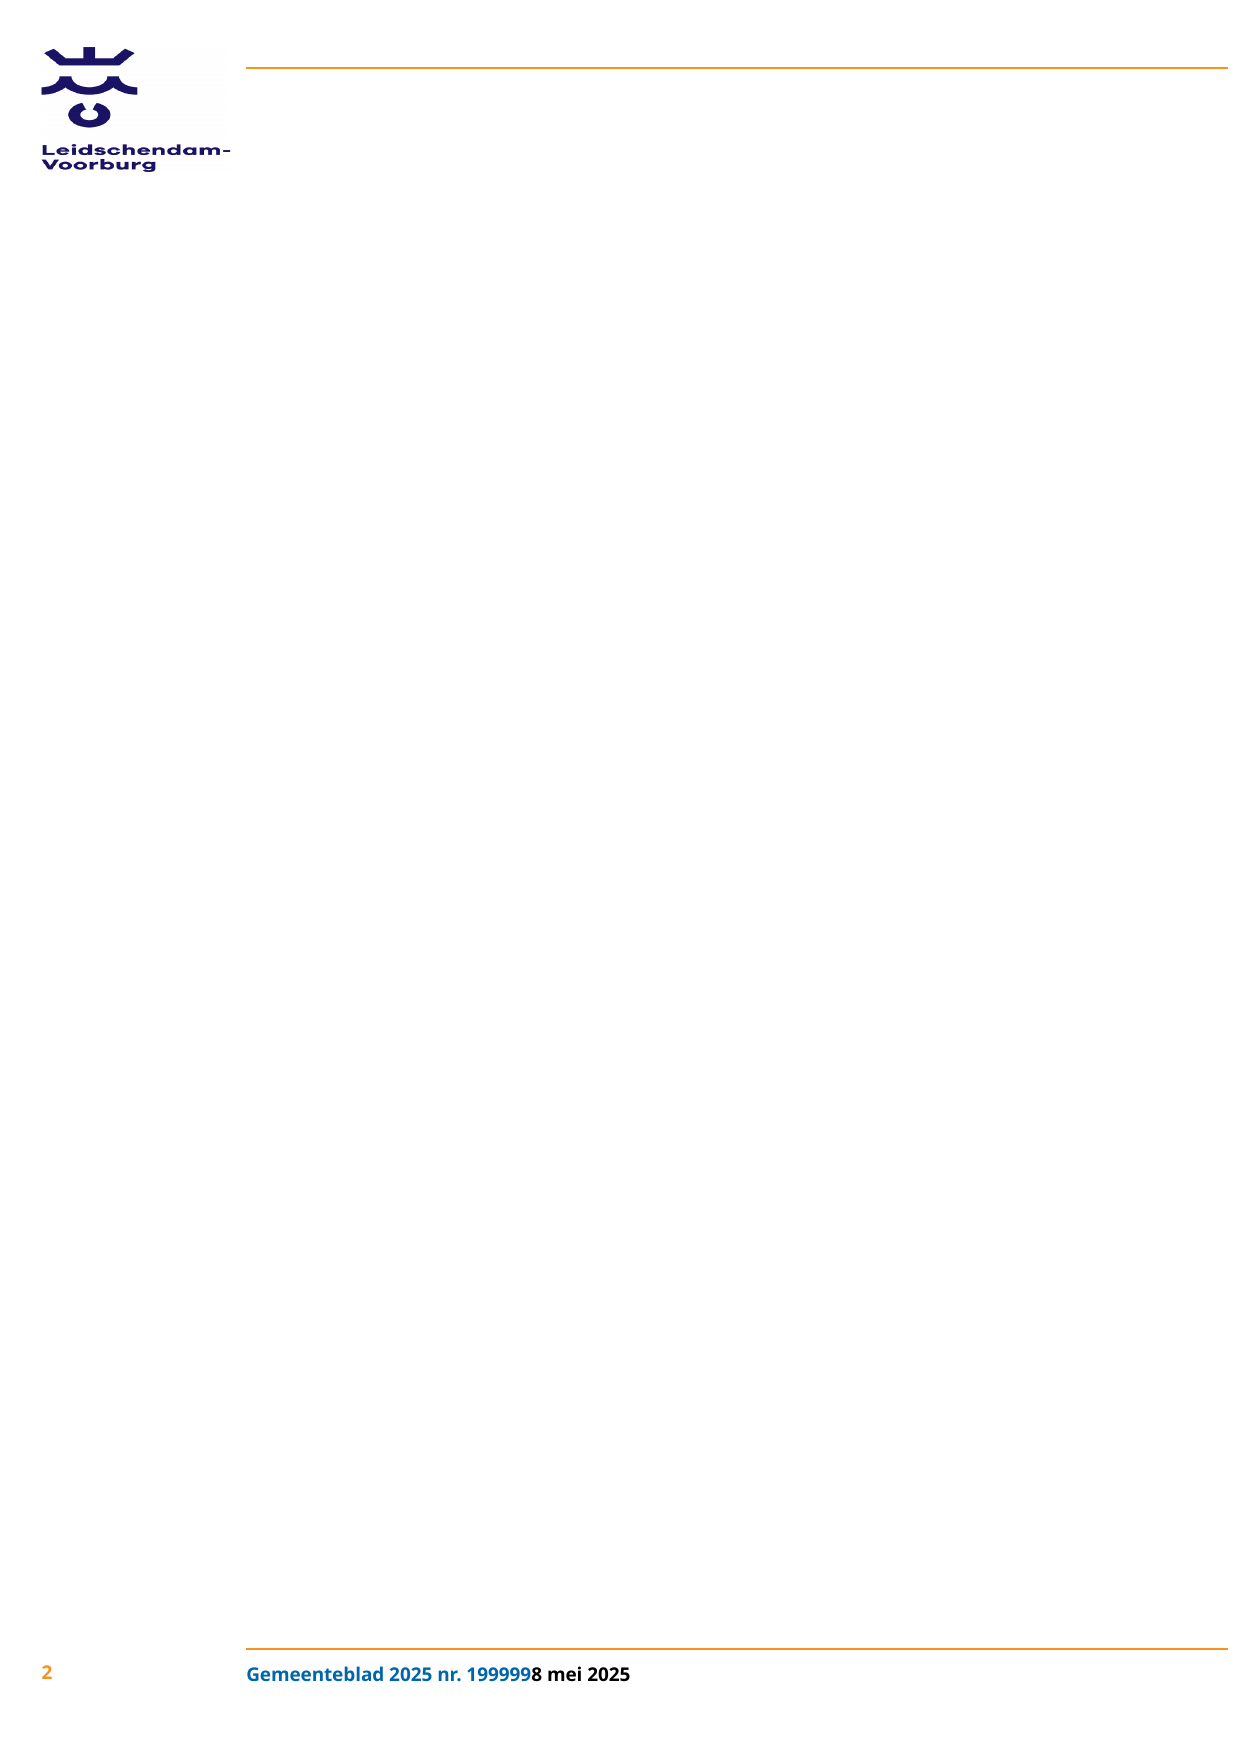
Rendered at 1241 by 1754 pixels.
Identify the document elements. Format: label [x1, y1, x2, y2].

picture [41, 47, 231, 172]
